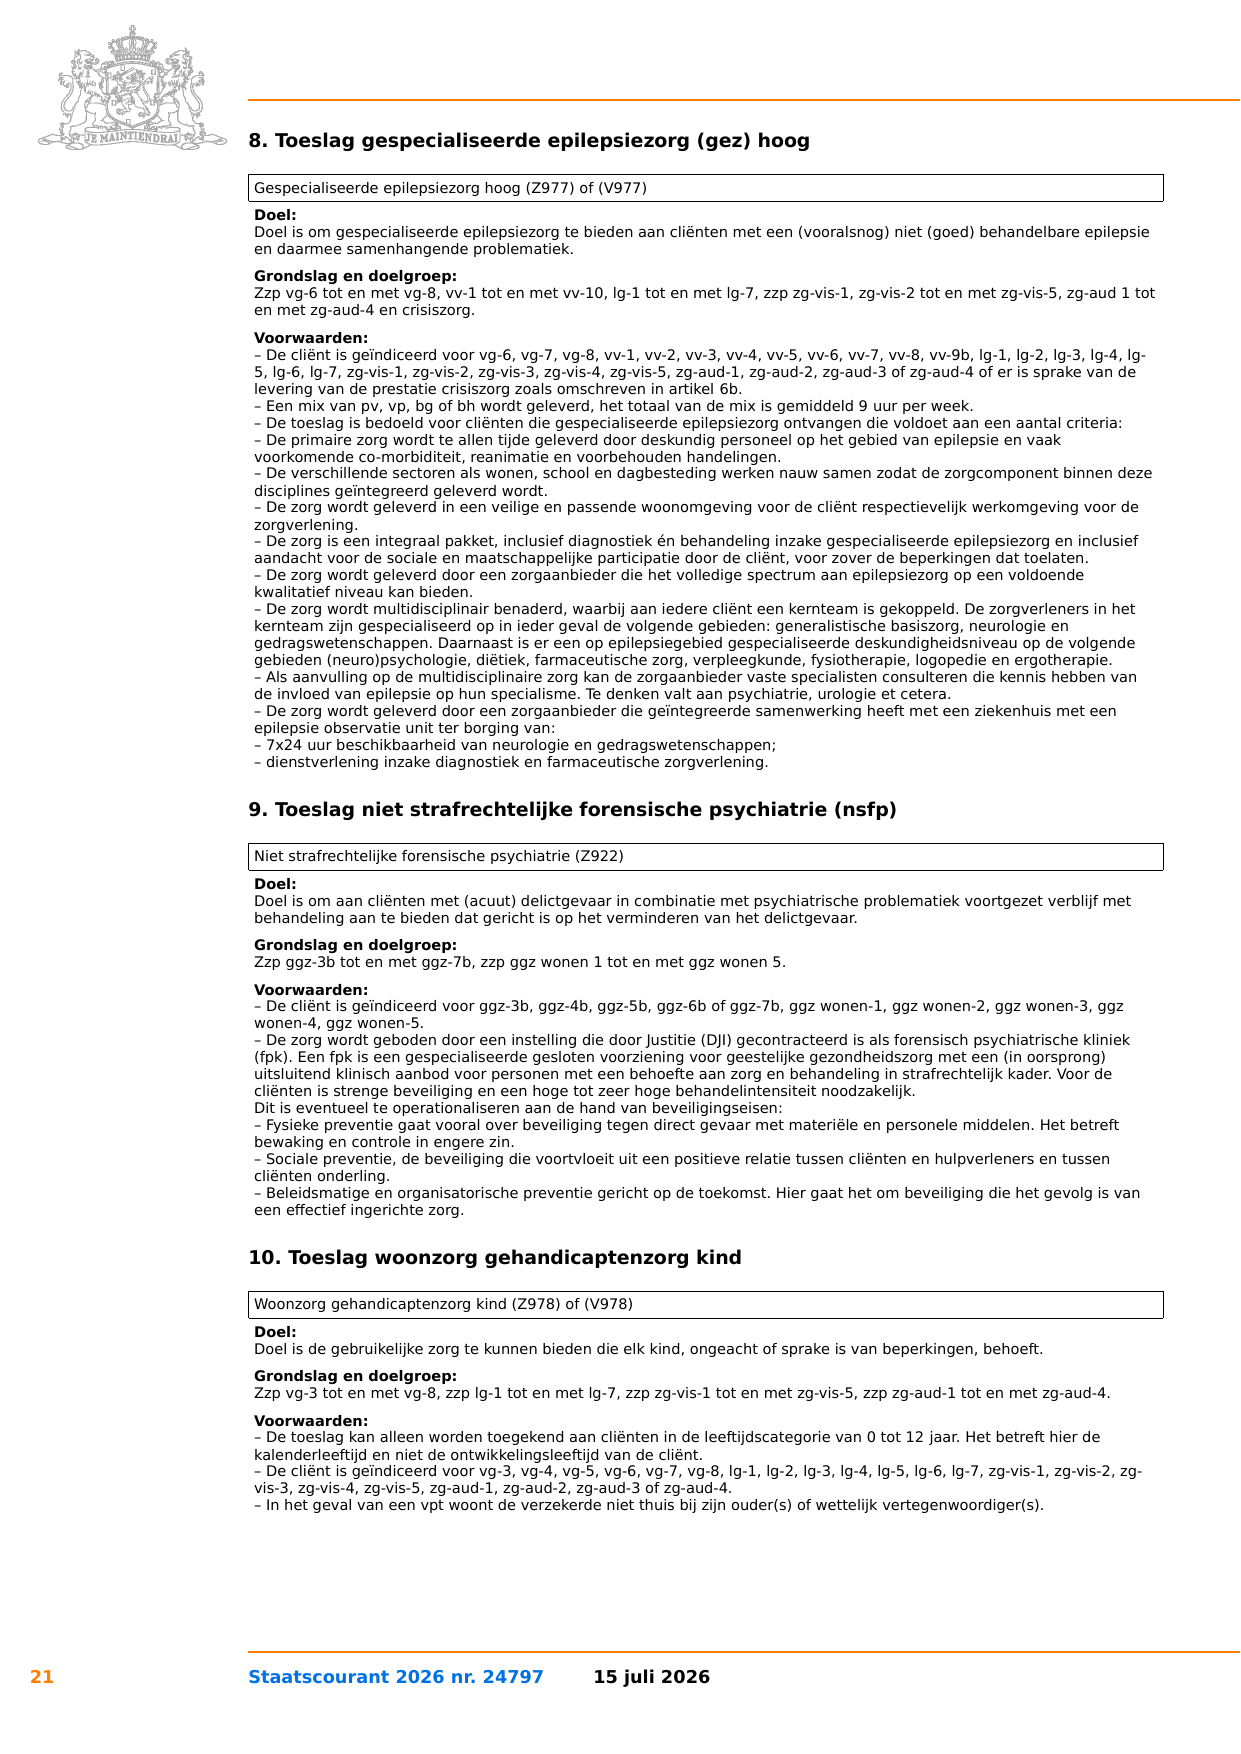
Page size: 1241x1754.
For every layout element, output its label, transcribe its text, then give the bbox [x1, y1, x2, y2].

table_cell Grondslag en doelgroep: Zzp vg-6 tot en met vg-8, vv-1 tot en met vv-10, lg-1 tot en met lg-7, zzp zg-vis-1, zg-vis-2 tot en met zg-vis-5, zg-aud 1 tot en met zg-aud-4 en crisiszorg. [249, 264, 1163, 324]
subtitle 9. Toeslag niet strafrechtelijke forensische psychiatrie (nsfp) [248, 799, 1163, 821]
subtitle 8. Toeslag gespecialiseerde epilepsiezorg (gez) hoog [248, 130, 1163, 152]
subtitle 10. Toeslag woonzorg gehandicaptenzorg kind [248, 1247, 1163, 1269]
picture [38, 25, 227, 150]
table_header Woonzorg gehandicaptenzorg kind (Z978) of (V978) [249, 1292, 1163, 1318]
table_cell Voorwaarden: – De toeslag kan alleen worden toegekend aan cliënten in de leeftijdscategorie van 0 tot 12 jaar. Het betreft hier de kalenderleeftijd en niet de ontwikkelingsleeftijd van de cliënt. – De cliënt is geïndiceerd voor vg-3, vg-4, vg-5, vg-6, vg-7, vg-8, lg-1, lg-2, lg-3, lg-4, lg-5, lg-6, lg-7, zg-vis-1, zg-vis-2, zg-vis-3, zg-vis-4, zg-vis-5, zg-aud-1, zg-aud-2, zg-aud-3 of zg-aud-4. – In het geval van een vpt woont de verzekerde niet thuis bij zijn ouder(s) of wettelijk vertegenwoordiger(s). [249, 1408, 1163, 1519]
table_cell Grondslag en doelgroep: Zzp vg-3 tot en met vg-8, zzp lg-1 tot en met lg-7, zzp zg-vis-1 tot en met zg-vis-5, zzp zg-aud-1 tot en met zg-aud-4. [249, 1363, 1163, 1407]
table_header Niet strafrechtelijke forensische psychiatrie (Z922) [249, 844, 1163, 870]
table_cell Grondslag en doelgroep: Zzp ggz-3b tot en met ggz-7b, zzp ggz wonen 1 tot en met ggz wonen 5. [249, 932, 1163, 976]
table_cell Doel: Doel is de gebruikelijke zorg te kunnen bieden die elk kind, ongeacht of sprake is van beperkingen, behoeft. [249, 1319, 1163, 1362]
table_header Gespecialiseerde epilepsiezorg hoog (Z977) of (V977) [249, 175, 1163, 201]
table_cell Doel: Doel is om gespecialiseerde epilepsiezorg te bieden aan cliënten met een (vooralsnog) niet (goed) behandelbare epilepsie en daarmee samenhangende problematiek. [249, 202, 1163, 262]
table_cell Voorwaarden: – De cliënt is geïndiceerd voor ggz-3b, ggz-4b, ggz-5b, ggz-6b of ggz-7b, ggz wonen-1, ggz wonen-2, ggz wonen-3, ggz wonen-4, ggz wonen-5. – De zorg wordt geboden door een instelling die door Justitie (DJI) gecontracteerd is als forensisch psychiatrische kliniek (fpk). Een fpk is een gespecialiseerde gesloten voorziening voor geestelijke gezondheidszorg met een (in oorsprong) uitsluitend klinisch aanbod voor personen met een behoefte aan zorg en behandeling in strafrechtelijk kader. Voor de cliënten is strenge beveiliging en een hoge tot zeer hoge behandelintensiteit noodzakelijk. Dit is eventueel te operationaliseren aan de hand van beveiligingseisen: – Fysieke preventie gaat vooral over beveiliging tegen direct gevaar met materiële en personele middelen. Het betreft bewaking en controle in engere zin. – Sociale preventie, de beveiliging die voortvloeit uit een positieve relatie tussen cliënten en hulpverleners en tussen cliënten onderling. – Beleidsmatige en organisatorische preventie gericht op de toekomst. Hier gaat het om beveiliging die het gevolg is van een effectief ingerichte zorg. [249, 977, 1163, 1224]
table_cell Doel: Doel is om aan cliënten met (acuut) delictgevaar in combinatie met psychiatrische problematiek voortgezet verblijf met behandeling aan te bieden dat gericht is op het verminderen van het delictgevaar. [249, 871, 1163, 931]
table_cell Voorwaarden: – De cliënt is geïndiceerd voor vg-6, vg-7, vg-8, vv-1, vv-2, vv-3, vv-4, vv-5, vv-6, vv-7, vv-8, vv-9b, lg-1, lg-2, lg-3, lg-4, lg-5, lg-6, lg-7, zg-vis-1, zg-vis-2, zg-vis-3, zg-vis-4, zg-vis-5, zg-aud-1, zg-aud-2, zg-aud-3 of zg-aud-4 of er is sprake van de levering van de prestatie crisiszorg zoals omschreven in artikel 6b. – Een mix van pv, vp, bg of bh wordt geleverd, het totaal van de mix is gemiddeld 9 uur per week. – De toeslag is bedoeld voor cliënten die gespecialiseerde epilepsiezorg ontvangen die voldoet aan een aantal criteria: – De primaire zorg wordt te allen tijde geleverd door deskundig personeel op het gebied van epilepsie en vaak voorkomende co-morbiditeit, reanimatie en voorbehouden handelingen. – De verschillende sectoren als wonen, school en dagbesteding werken nauw samen zodat de zorgcomponent binnen deze disciplines geïntegreerd geleverd wordt. – De zorg wordt geleverd in een veilige en passende woonomgeving voor de cliënt respectievelijk werkomgeving voor de zorgverlening. – De zorg is een integraal pakket, inclusief diagnostiek én behandeling inzake gespecialiseerde epilepsiezorg en inclusief aandacht voor de sociale en maatschappelijke participatie door de cliënt, voor zover de beperkingen dat toelaten. – De zorg wordt geleverd door een zorgaanbieder die het volledige spectrum aan epilepsiezorg op een voldoende kwalitatief niveau kan bieden. – De zorg wordt multidisciplinair benaderd, waarbij aan iedere cliënt een kernteam is gekoppeld. De zorgverleners in het kernteam zijn gespecialiseerd op in ieder geval de volgende gebieden: generalistische basiszorg, neurologie en gedragswetenschappen. Daarnaast is er een op epilepsiegebied gespecialiseerde deskundigheidsniveau op de volgende gebieden (neuro)psychologie, diëtiek, farmaceutische zorg, verpleegkunde, fysiotherapie, logopedie en ergotherapie. – Als aanvulling op de multidisciplinaire zorg kan de zorgaanbieder vaste specialisten consulteren die kennis hebben van de invloed van epilepsie op hun specialisme. Te denken valt aan psychiatrie, urologie et cetera. – De zorg wordt geleverd door een zorgaanbieder die geïntegreerde samenwerking heeft met een ziekenhuis met een epilepsie observatie unit ter borging van: – 7x24 uur beschikbaarheid van neurologie en gedragswetenschappen; – dienstverlening inzake diagnostiek en farmaceutische zorgverlening. [249, 325, 1163, 776]
